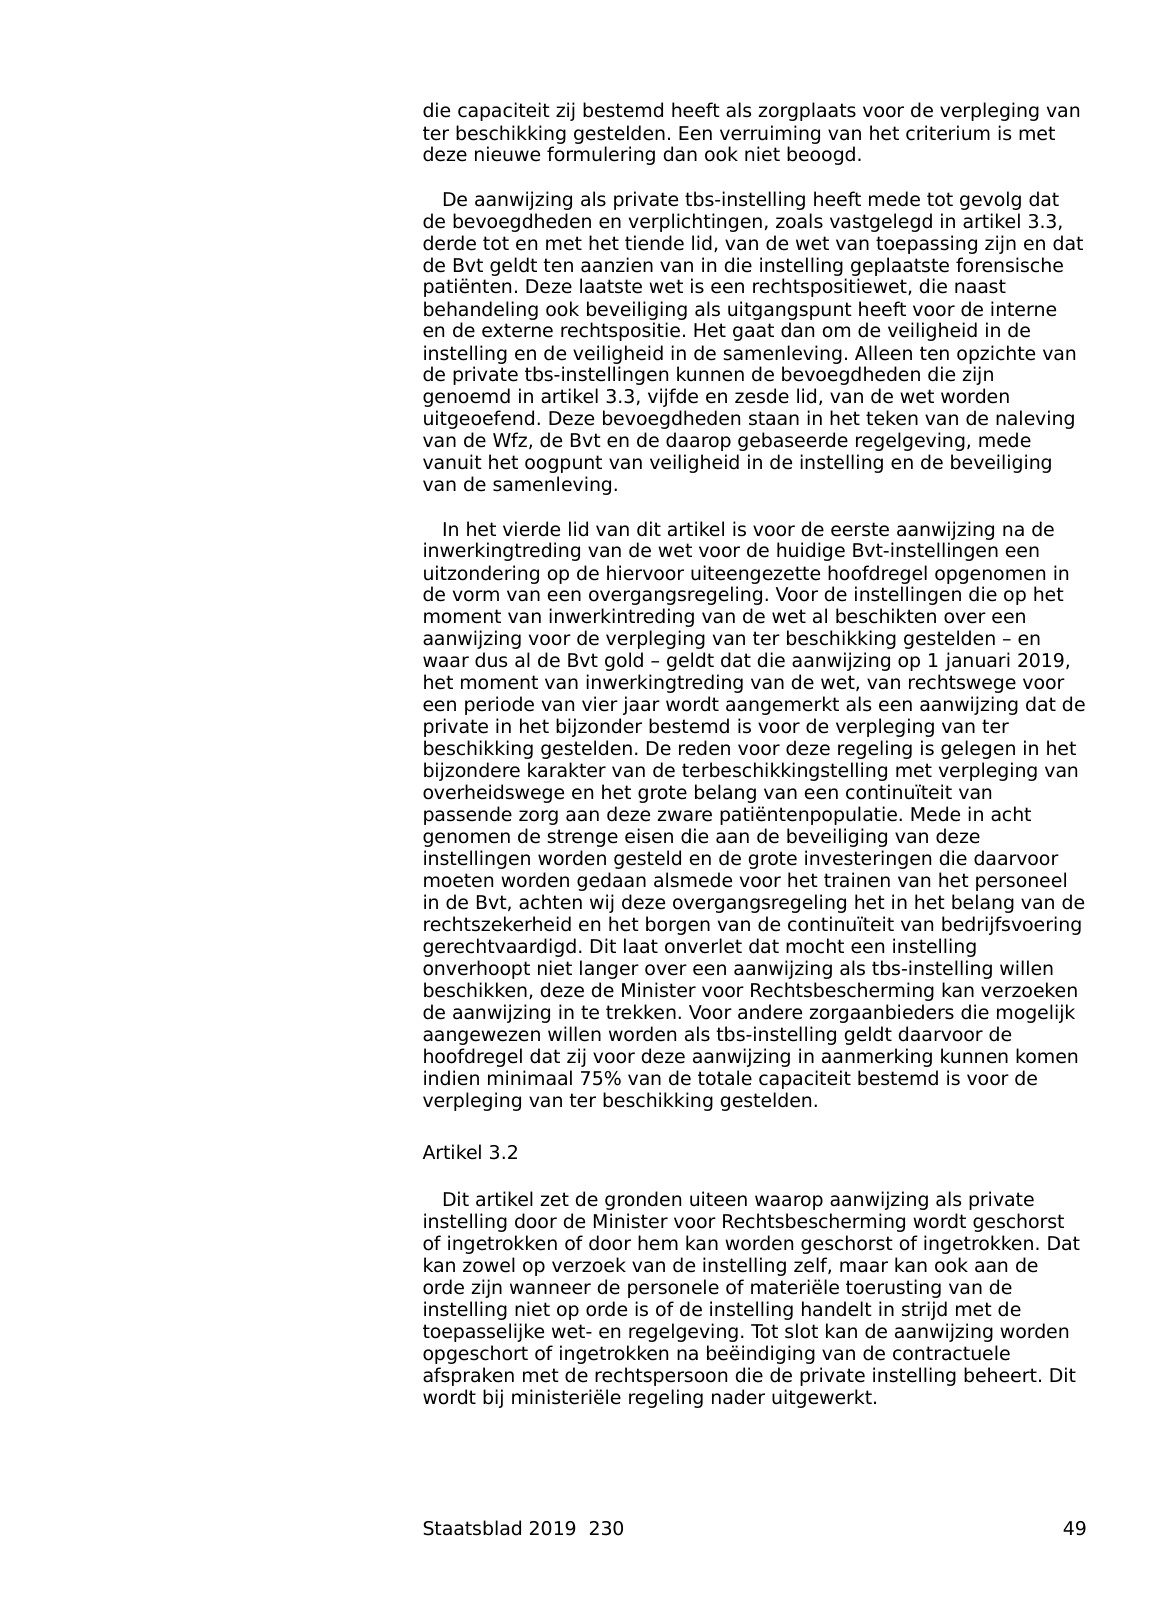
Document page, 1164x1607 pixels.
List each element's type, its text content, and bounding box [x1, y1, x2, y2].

text De aanwijzing als private tbs-instelling heeft mede tot gevolg dat de bevoegdheden en verplichtingen, zoals vastgelegd in artikel 3.3, derde tot en met het tiende lid, van de wet van toepassing zijn en dat de Bvt geldt ten aanzien van in die instelling geplaatste forensische patiënten. Deze laatste wet is een rechtspositiewet, die naast behandeling ook beveiliging als uitgangspunt heeft voor de interne en de externe rechtspositie. Het gaat dan om de veiligheid in de instelling en de veiligheid in de samenleving. Alleen ten opzichte van de private tbs-instellingen kunnen de bevoegdheden die zijn genoemd in artikel 3.3, vijfde en zesde lid, van de wet worden uitgeoefend. Deze bevoegdheden staan in het teken van de naleving van de Wfz, de Bvt en de daarop gebaseerde regelgeving, mede vanuit het oogpunt van veiligheid in de instelling en de beveiliging van de samenleving. [422, 188, 1087, 496]
text Dit artikel zet de gronden uiteen waarop aanwijzing als private instelling door de Minister voor Rechtsbescherming wordt geschorst of ingetrokken of door hem kan worden geschorst of ingetrokken. Dat kan zowel op verzoek van de instelling zelf, maar kan ook aan de orde zijn wanneer de personele of materiële toerusting van de instelling niet op orde is of de instelling handelt in strijd met de toepasselijke wet- en regelgeving. Tot slot kan de aanwijzing worden opgeschort of ingetrokken na beëindiging van de contractuele afspraken met de rechtspersoon die de private instelling beheert. Dit wordt bij ministeriële regeling nader uitgewerkt. [422, 1189, 1087, 1409]
text In het vierde lid van dit artikel is voor de eerste aanwijzing na de inwerkingtreding van de wet voor de huidige Bvt-instellingen een uitzondering op de hiervoor uiteengezette hoofdregel opgenomen in de vorm van een overgangsregeling. Voor de instellingen die op het moment van inwerkintreding van de wet al beschikten over een aanwijzing voor de verpleging van ter beschikking gestelden – en waar dus al de Bvt gold – geldt dat die aanwijzing op 1 januari 2019, het moment van inwerkingtreding van de wet, van rechtswege voor een periode van vier jaar wordt aangemerkt als een aanwijzing dat de private in het bijzonder bestemd is voor de verpleging van ter beschikking gestelden. De reden voor deze regeling is gelegen in het bijzondere karakter van de terbeschikkingstelling met verpleging van overheidswege en het grote belang van een continuïteit van passende zorg aan deze zware patiëntenpopulatie. Mede in acht genomen de strenge eisen die aan de beveiliging van deze instellingen worden gesteld en de grote investeringen die daarvoor moeten worden gedaan alsmede voor het trainen van het personeel in de Bvt, achten wij deze overgangsregeling het in het belang van de rechtszekerheid en het borgen van de continuïteit van bedrijfsvoering gerechtvaardigd. Dit laat onverlet dat mocht een instelling onverhoopt niet langer over een aanwijzing als tbs-instelling willen beschikken, deze de Minister voor Rechtsbescherming kan verzoeken de aanwijzing in te trekken. Voor andere zorgaanbieders die mogelijk aangewezen willen worden als tbs-instelling geldt daarvoor de hoofdregel dat zij voor deze aanwijzing in aanmerking kunnen komen indien minimaal 75% van de totale capaciteit bestemd is voor de verpleging van ter beschikking gestelden. [422, 518, 1087, 1112]
subtitle Artikel 3.2 [422, 1142, 1087, 1164]
text die capaciteit zij bestemd heeft als zorgplaats voor de verpleging van ter beschikking gestelden. Een verruiming van het criterium is met deze nieuwe formulering dan ook niet beoogd. [422, 100, 1087, 166]
